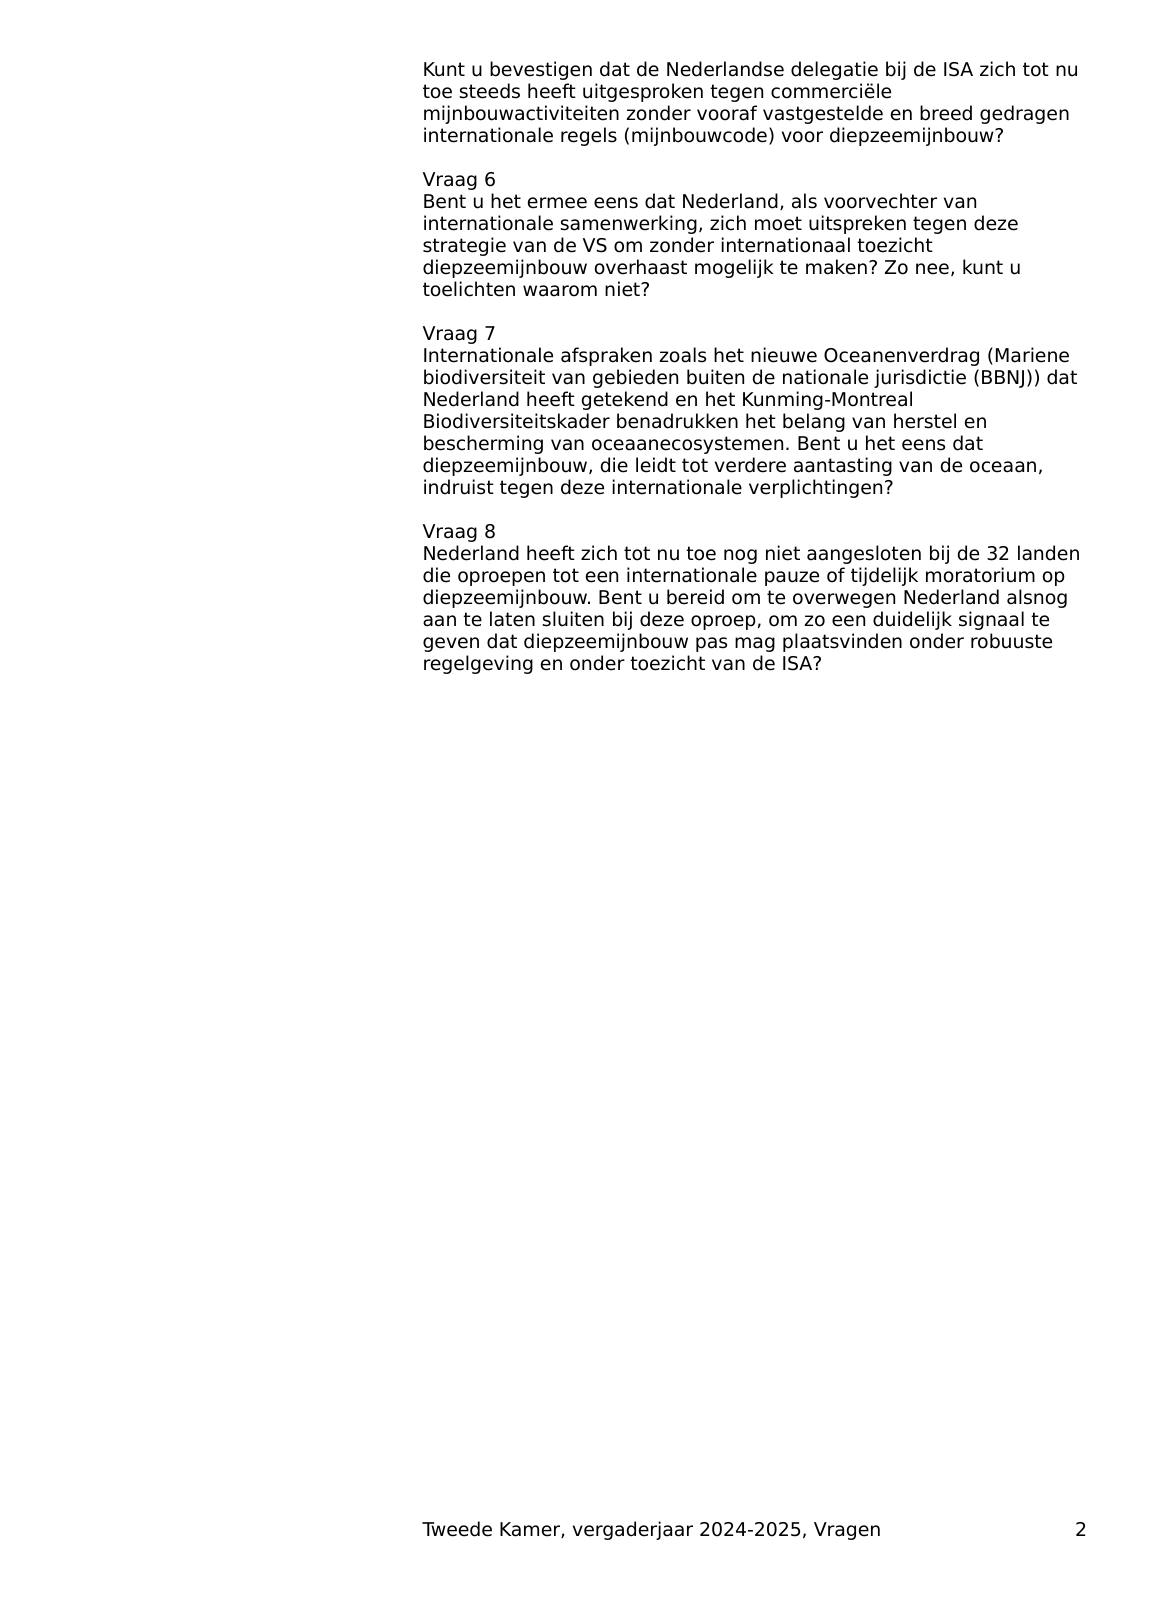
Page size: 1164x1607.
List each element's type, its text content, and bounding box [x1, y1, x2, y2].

text Vraag 6 [422, 169, 1087, 191]
text Vraag 7 [422, 323, 1087, 345]
text Internationale afspraken zoals het nieuwe Oceanenverdrag (Mariene biodiversiteit van gebieden buiten de nationale jurisdictie (BBNJ)) dat Nederland heeft getekend en het Kunming-Montreal Biodiversiteitskader benadrukken het belang van herstel en bescherming van oceaanecosystemen. Bent u het eens dat diepzeemijnbouw, die leidt tot verdere aantasting van de oceaan, indruist tegen deze internationale verplichtingen? [422, 345, 1087, 499]
text Vraag 8 [422, 521, 1087, 543]
text Nederland heeft zich tot nu toe nog niet aangesloten bij de 32 landen die oproepen tot een internationale pauze of tijdelijk moratorium op diepzeemijnbouw. Bent u bereid om te overwegen Nederland alsnog aan te laten sluiten bij deze oproep, om zo een duidelijk signaal te geven dat diepzeemijnbouw pas mag plaatsvinden onder robuuste regelgeving en onder toezicht van de ISA? [422, 543, 1087, 675]
text Kunt u bevestigen dat de Nederlandse delegatie bij de ISA zich tot nu toe steeds heeft uitgesproken tegen commerciële mijnbouwactiviteiten zonder vooraf vastgestelde en breed gedragen internationale regels (mijnbouwcode) voor diepzeemijnbouw? [422, 59, 1087, 147]
text Bent u het ermee eens dat Nederland, als voorvechter van internationale samenwerking, zich moet uitspreken tegen deze strategie van de VS om zonder internationaal toezicht diepzeemijnbouw overhaast mogelijk te maken? Zo nee, kunt u toelichten waarom niet? [422, 191, 1087, 301]
